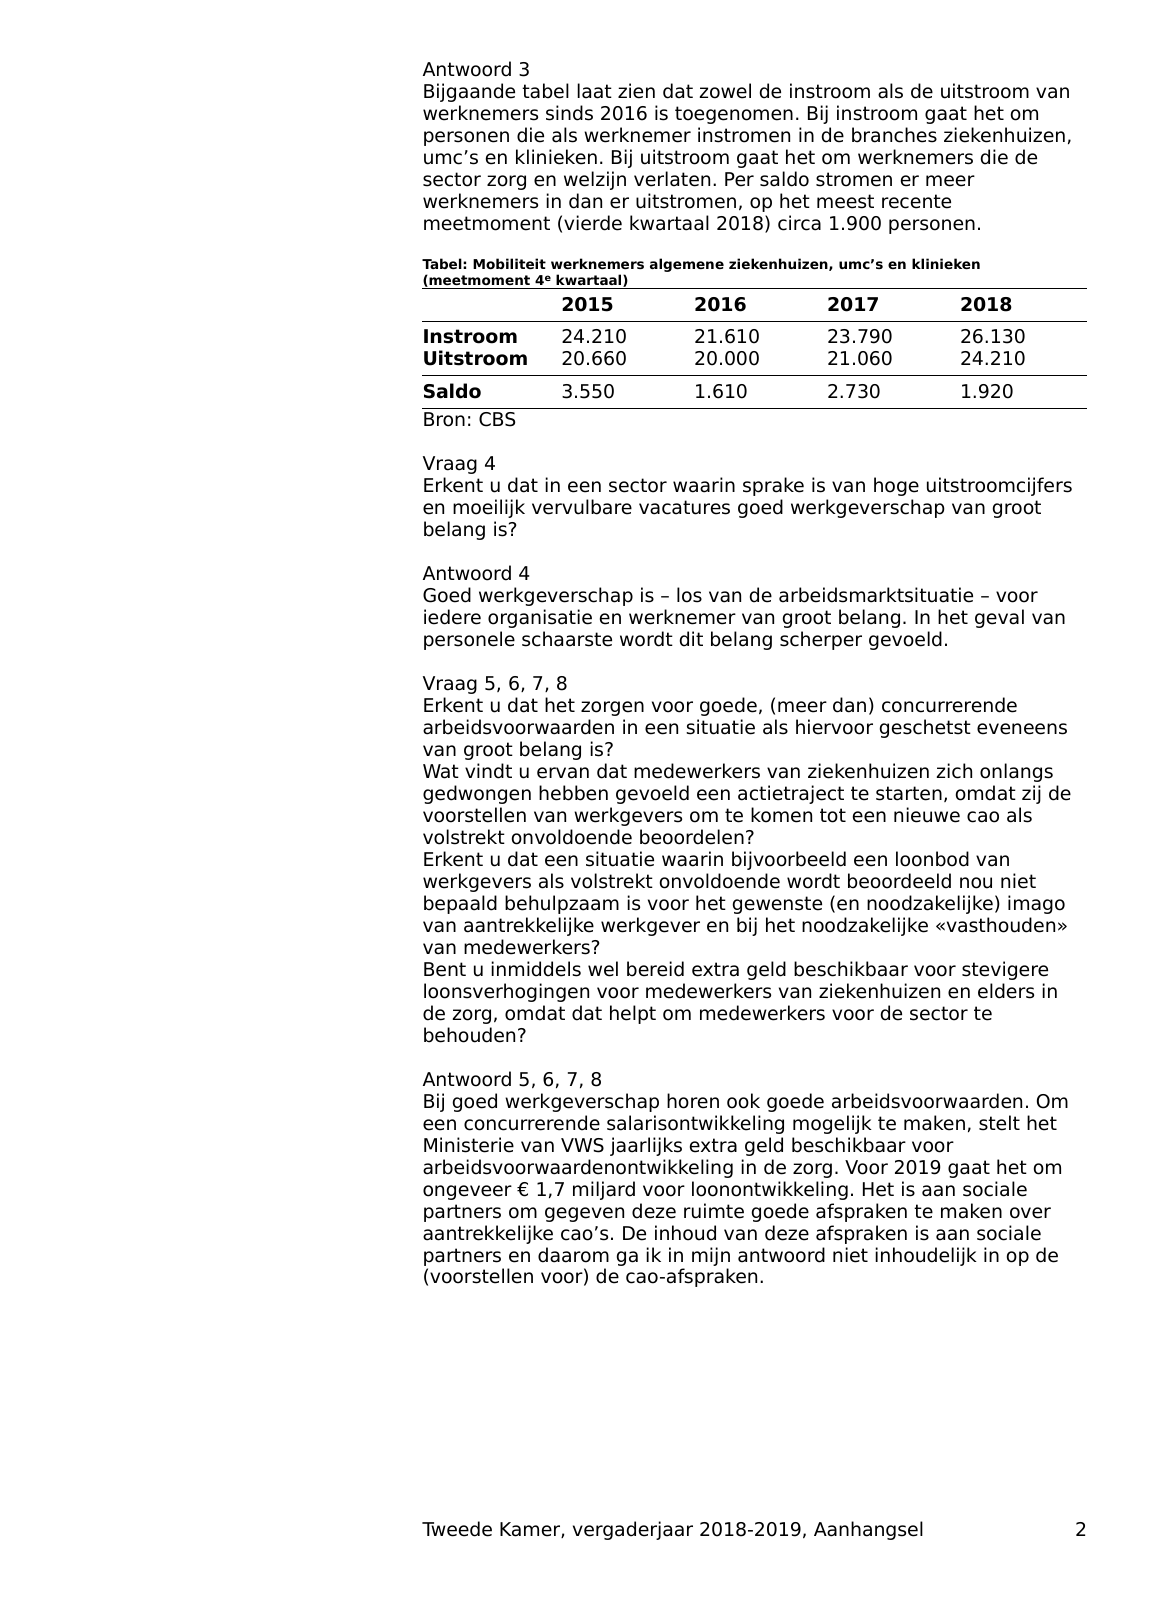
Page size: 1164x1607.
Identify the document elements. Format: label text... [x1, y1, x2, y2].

table_cell [422, 289, 555, 321]
table_cell 20.660 [555, 348, 688, 375]
table_cell 2016 [688, 289, 821, 321]
text Erkent u dat een situatie waarin bijvoorbeeld een loonbod van werkgevers als volstrekt onvoldoende wordt beoordeeld nou niet bepaald behulpzaam is voor het gewenste (en noodzakelijke) imago van aantrekkelijke werkgever en bij het noodzakelijke «vasthouden» van medewerkers? [422, 849, 1087, 958]
text Erkent u dat in een sector waarin sprake is van hoge uitstroomcijfers en moeilijk vervulbare vacatures goed werkgeverschap van groot belang is? [422, 474, 1087, 541]
table_cell 2017 [821, 289, 954, 321]
table_cell 2015 [555, 289, 688, 321]
text Bij goed werkgeverschap horen ook goede arbeidsvoorwaarden. Om een concurrerende salarisontwikkeling mogelijk te maken, stelt het Ministerie van VWS jaarlijks extra geld beschikbaar voor arbeidsvoorwaardenontwikkeling in de zorg. Voor 2019 gaat het om ongeveer € 1,7 miljard voor loonontwikkeling. Het is aan sociale partners om gegeven deze ruimte goede afspraken te maken over aantrekkelijke cao’s. De inhoud van deze afspraken is aan sociale partners en daarom ga ik in mijn antwoord niet inhoudelijk in op de (voorstellen voor) de cao-afspraken. [422, 1091, 1087, 1288]
text Bent u inmiddels wel bereid extra geld beschikbaar voor stevigere loonsverhogingen voor medewerkers van ziekenhuizen en elders in de zorg, omdat dat helpt om medewerkers voor de sector te behouden? [422, 958, 1087, 1046]
table_header Tabel: Mobiliteit werknemers algemene ziekenhuizen, umc’s en klinieken (meetmoment 4e kwartaal) [422, 257, 1087, 288]
table_cell Saldo [422, 376, 555, 407]
table_cell Uitstroom [422, 348, 555, 375]
text Bijgaande tabel laat zien dat zowel de instroom als de uitstroom van werknemers sinds 2016 is toegenomen. Bij instroom gaat het om personen die als werknemer instromen in de branches ziekenhuizen, umc’s en klinieken. Bij uitstroom gaat het om werknemers die de sector zorg en welzijn verlaten. Per saldo stromen er meer werknemers in dan er uitstromen, op het meest recente meetmoment (vierde kwartaal 2018) circa 1.900 personen. [422, 81, 1087, 235]
table_cell 20.000 [688, 348, 821, 375]
table_cell Bron: CBS [422, 409, 1087, 430]
table_cell Instroom [422, 322, 555, 348]
text Antwoord 4 [422, 563, 1087, 585]
table_cell 24.210 [954, 348, 1087, 375]
table_cell 26.130 [954, 322, 1087, 348]
text Wat vindt u ervan dat medewerkers van ziekenhuizen zich onlangs gedwongen hebben gevoeld een actietraject te starten, omdat zij de voorstellen van werkgevers om te komen tot een nieuwe cao als volstrekt onvoldoende beoordelen? [422, 761, 1087, 849]
table_cell 2.730 [821, 376, 954, 407]
table_cell 21.610 [688, 322, 821, 348]
table_cell 21.060 [821, 348, 954, 375]
text Vraag 4 [422, 453, 1087, 474]
table_cell 1.610 [688, 376, 821, 407]
text Vraag 5, 6, 7, 8 [422, 673, 1087, 695]
text Antwoord 3 [422, 59, 1087, 81]
text Goed werkgeverschap is – los van de arbeidsmarktsituatie – voor iedere organisatie en werknemer van groot belang. In het geval van personele schaarste wordt dit belang scherper gevoeld. [422, 585, 1087, 651]
text Antwoord 5, 6, 7, 8 [422, 1069, 1087, 1091]
table_cell 3.550 [555, 376, 688, 407]
text Erkent u dat het zorgen voor goede, (meer dan) concurrerende arbeidsvoorwaarden in een situatie als hiervoor geschetst eveneens van groot belang is? [422, 695, 1087, 761]
table_cell 2018 [954, 289, 1087, 321]
table_cell 23.790 [821, 322, 954, 348]
table_cell 24.210 [555, 322, 688, 348]
table_cell 1.920 [954, 376, 1087, 407]
